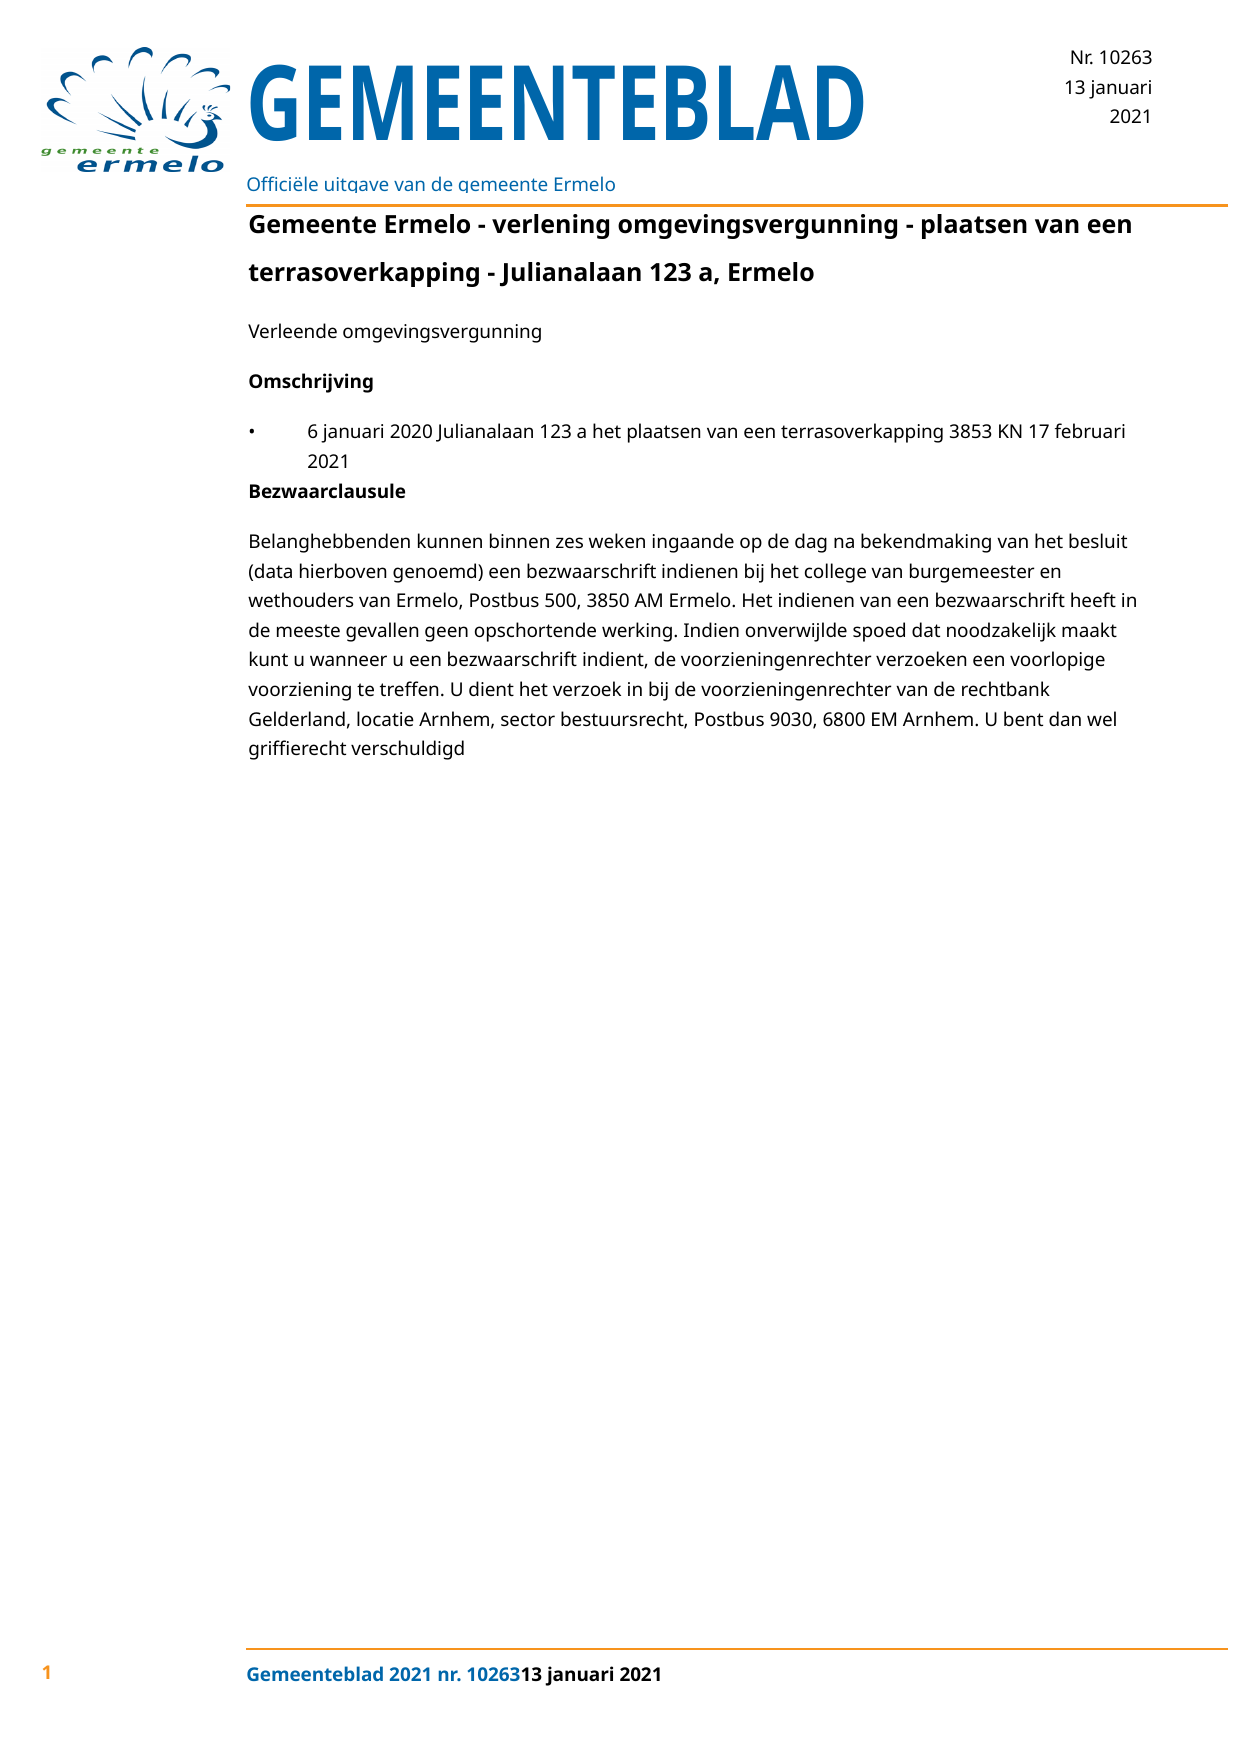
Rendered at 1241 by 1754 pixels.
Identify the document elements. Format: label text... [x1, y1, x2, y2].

text Gemeente Ermelo - verlening omgevingsvergunning - plaatsen van een terrasoverkapping - Julianalaan 123 a, Ermelo [248, 207, 1152, 288]
text Bezwaarclausule [248, 478, 1152, 504]
text Omschrijving [248, 368, 1152, 394]
picture [41, 47, 231, 172]
text Verleende omgevingsvergunning [248, 318, 1152, 344]
text Belanghebbenden kunnen binnen zes weken ingaande op de dag na bekendmaking van het besluit (data hierboven genoemd) een bezwaarschrift indienen bij het college van burgemeester en wethouders van Ermelo, Postbus 500, 3850 AM Ermelo. Het indienen van een bezwaarschrift heeft in de meeste gevallen geen opschortende werking. Indien onverwijlde spoed dat noodzakelijk maakt kunt u wanneer u een bezwaarschrift indient, de voorzieningenrechter verzoeken een voorlopige voorziening te treffen. U dient het verzoek in bij de voorzieningenrechter van de rechtbank Gelderland, locatie Arnhem, sector bestuursrecht, Postbus 9030, 6800 EM Arnhem. U bent dan wel griffierecht verschuldigd [248, 528, 1152, 761]
list 6 januari 2020 Julianalaan 123 a het plaatsen van een terrasoverkapping 3853 KN 17 februari 2021 [248, 419, 1152, 474]
